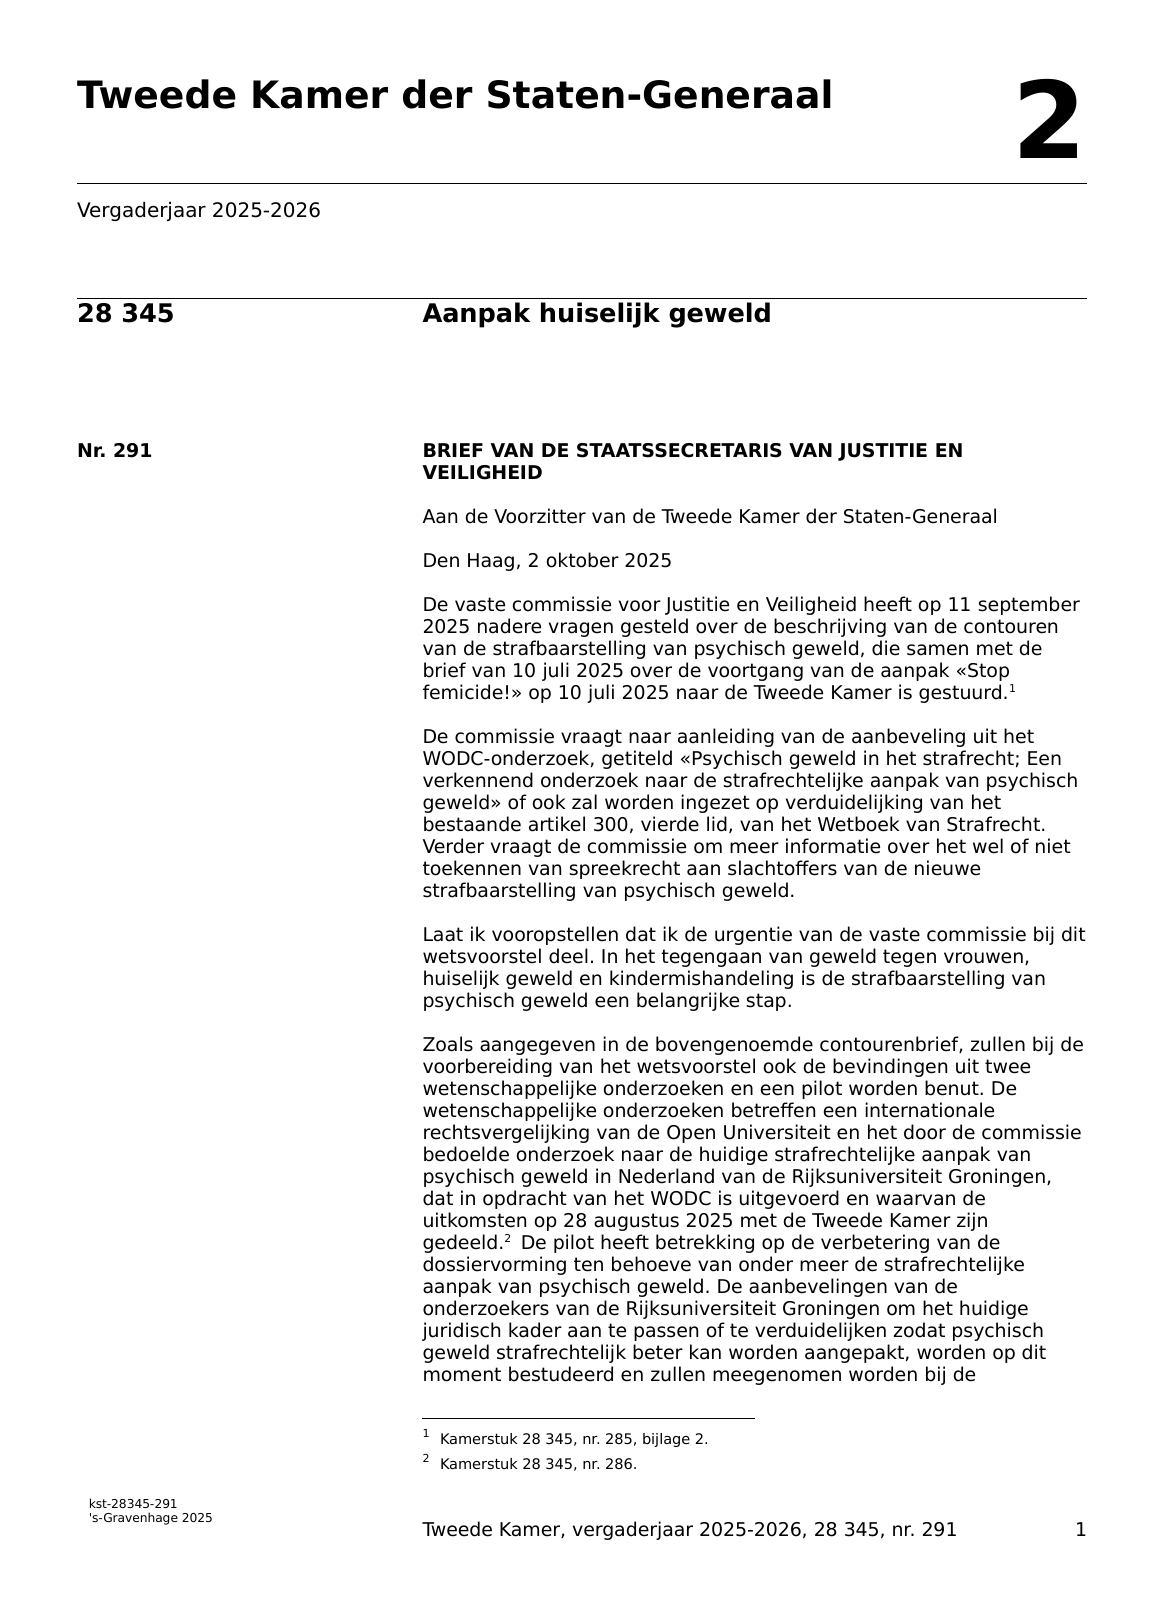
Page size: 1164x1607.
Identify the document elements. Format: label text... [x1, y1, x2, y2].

subtitle Nr. 291 BRIEF VAN DE STAATSSECRETARIS VAN JUSTITIE EN VEILIGHEID [77, 440, 1087, 484]
text kst-28345-291 [88, 1497, 323, 1511]
text Kamerstuk 28 345, nr. 286. [422, 1452, 1087, 1474]
text De commissie vraagt naar aanleiding van de aanbeveling uit het WODC-onderzoek, getiteld «Psychisch geweld in het strafrecht; Een verkennend onderzoek naar de strafrechtelijke aanpak van psychisch geweld» of ook zal worden ingezet op verduidelijking van het bestaande artikel 300, vierde lid, van het Wetboek van Strafrecht. Verder vraagt de commissie om meer informatie over het wel of niet toekennen van spreekrecht aan slachtoffers van de nieuwe strafbaarstelling van psychisch geweld. [422, 726, 1087, 902]
text Laat ik vooropstellen dat ik de urgentie van de vaste commissie bij dit wetsvoorstel deel. In het tegengaan van geweld tegen vrouwen, huiselijk geweld en kindermishandeling is de strafbaarstelling van psychisch geweld een belangrijke stap. [422, 924, 1087, 1012]
text Aan de Voorzitter van de Tweede Kamer der Staten-Generaal [422, 506, 1087, 528]
text Zoals aangegeven in de bovengenoemde contourenbrief, zullen bij de voorbereiding van het wetsvoorstel ook de bevindingen uit twee wetenschappelijke onderzoeken en een pilot worden benut. De wetenschappelijke onderzoeken betreffen een internationale rechtsvergelijking van de Open Universiteit en het door de commissie bedoelde onderzoek naar de huidige strafrechtelijke aanpak van psychisch geweld in Nederland van de Rijksuniversiteit Groningen, dat in opdracht van het WODC is uitgevoerd en waarvan de uitkomsten op 28 augustus 2025 met de Tweede Kamer zijn gedeeld. De pilot heeft betrekking op de verbetering van de dossiervorming ten behoeve van onder meer de strafrechtelijke aanpak van psychisch geweld. De aanbevelingen van de onderzoekers van de Rijksuniversiteit Groningen om het huidige juridisch kader aan te passen of te verduidelijken zodat psychisch geweld strafrechtelijk beter kan worden aangepakt, worden op dit moment bestudeerd en zullen meegenomen worden bij de [422, 1034, 1087, 1386]
table_cell Vergaderjaar 2025-2026 [77, 184, 1087, 298]
text Den Haag, 2 oktober 2025 [422, 550, 1087, 572]
subtitle 28 345 Aanpak huiselijk geweld [77, 299, 1087, 329]
table_header 2 [886, 59, 1087, 183]
table_header Tweede Kamer der Staten-Generaal [77, 59, 886, 183]
text Kamerstuk 28 345, nr. 285, bijlage 2. [422, 1427, 1087, 1449]
text De vaste commissie voor Justitie en Veiligheid heeft op 11 september 2025 nadere vragen gesteld over de beschrijving van de contouren van de strafbaarstelling van psychisch geweld, die samen met de brief van 10 juli 2025 over de voortgang van de aanpak «Stop femicide!» op 10 juli 2025 naar de Tweede Kamer is gestuurd. [422, 594, 1087, 704]
text 's-Gravenhage 2025 [88, 1511, 323, 1525]
